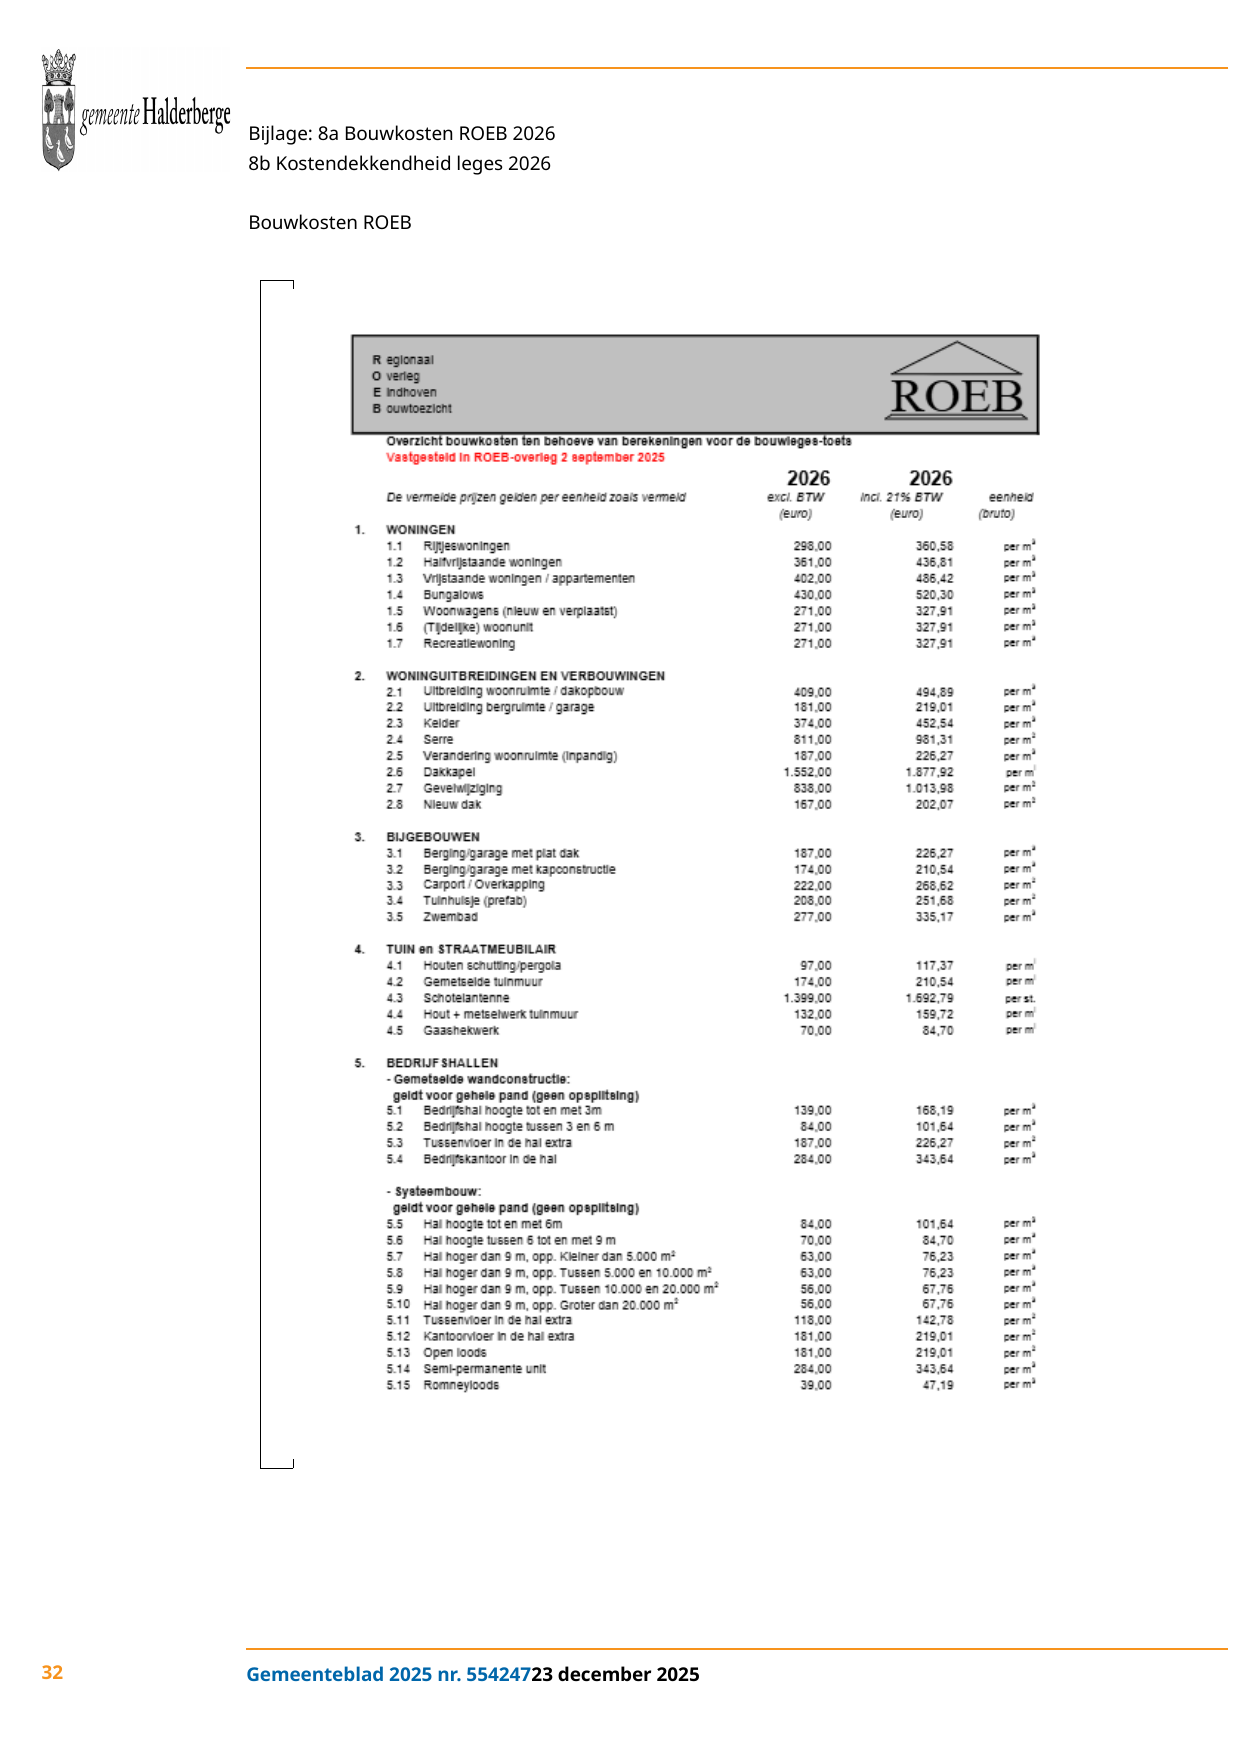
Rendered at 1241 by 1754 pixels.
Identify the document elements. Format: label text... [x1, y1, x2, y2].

text Bijlage: 8a Bouwkosten ROEB 2026 [248, 121, 1152, 146]
text 8b Kostendekkendheid leges 2026 [248, 150, 1152, 176]
picture [268, 289, 1173, 1459]
picture [41, 47, 231, 172]
text Bouwkosten ROEB [248, 209, 1152, 235]
